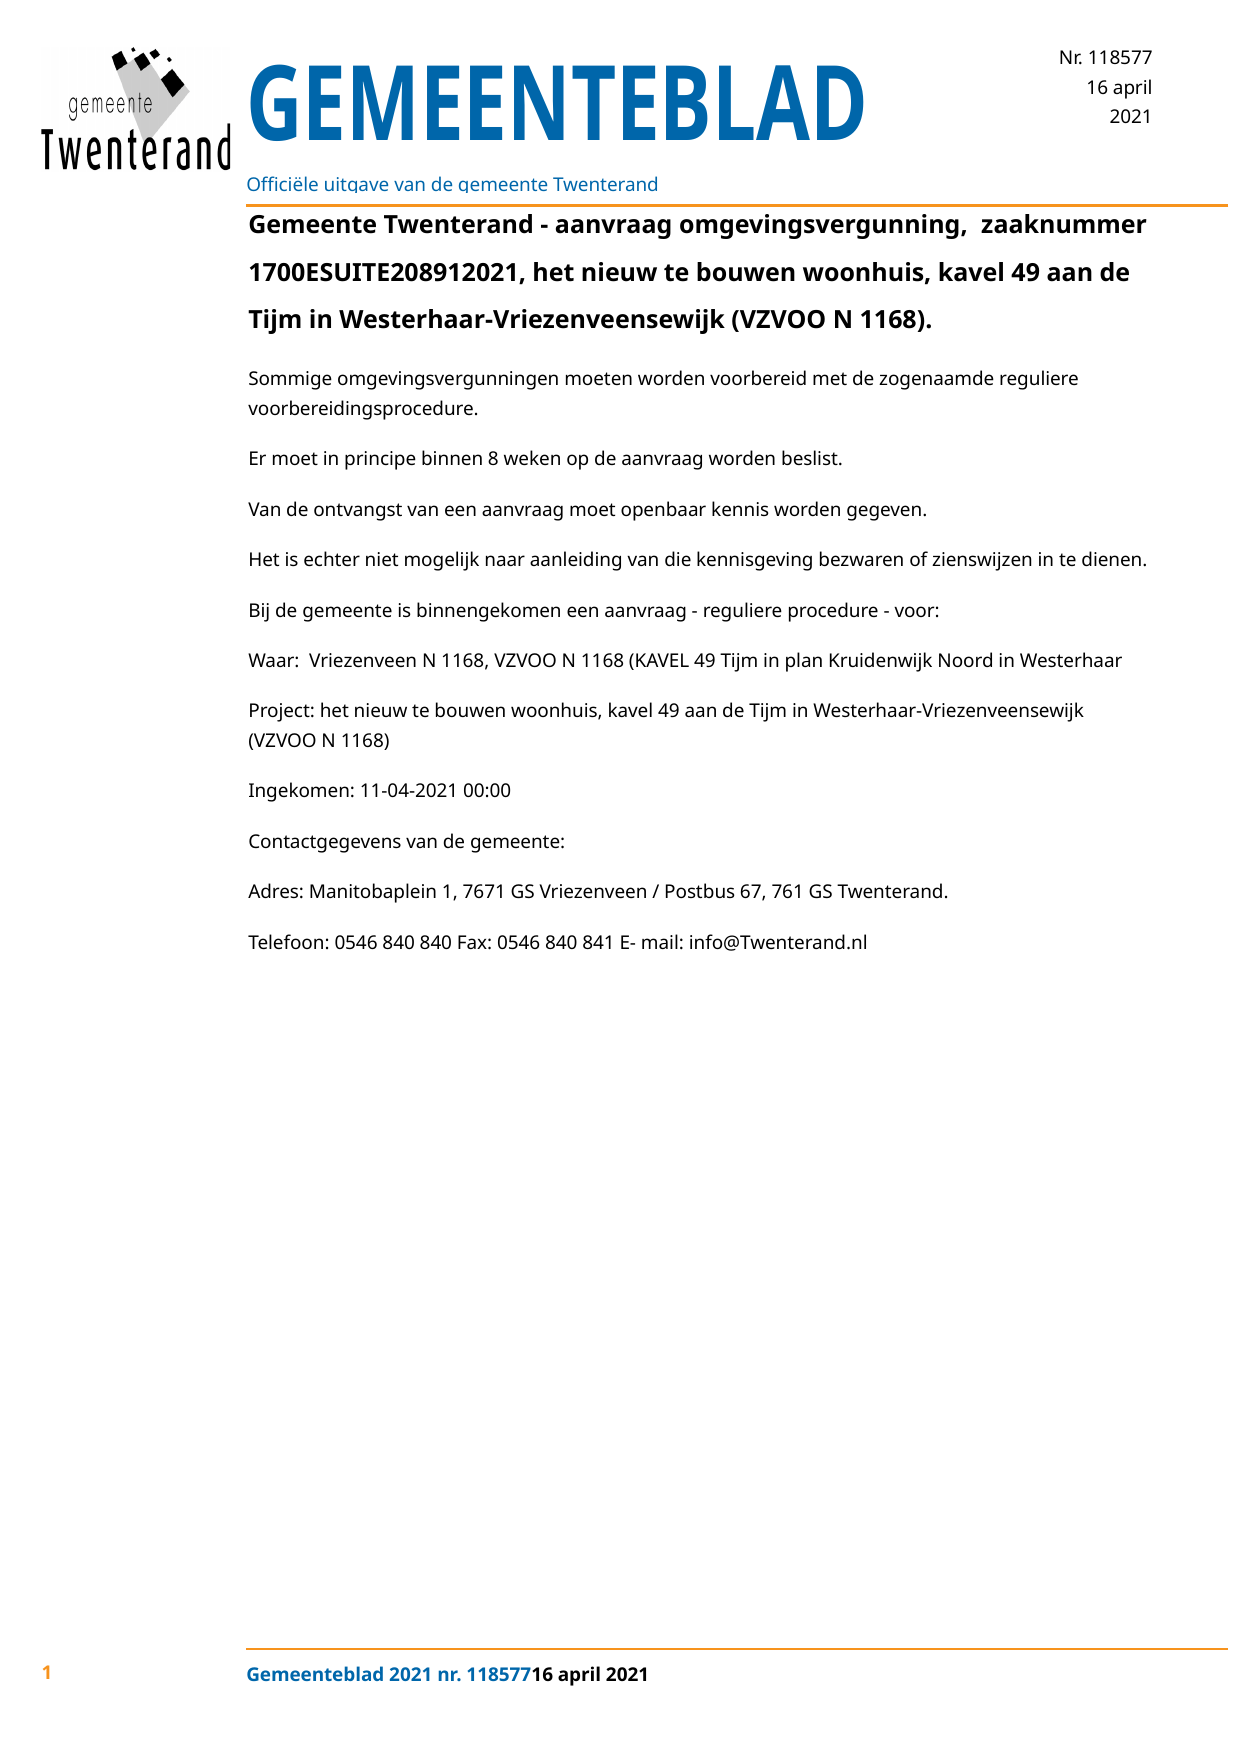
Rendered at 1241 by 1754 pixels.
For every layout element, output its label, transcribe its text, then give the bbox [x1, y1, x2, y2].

text Project: het nieuw te bouwen woonhuis, kavel 49 aan de Tijm in Westerhaar-Vriezenveensewijk (VZVOO N 1168) [248, 698, 1152, 753]
text Contactgegevens van de gemeente: [248, 828, 1152, 854]
text Adres: Manitobaplein 1, 7671 GS Vriezenveen / Postbus 67, 761 GS Twenterand. [248, 878, 1152, 904]
text Ingekomen: 11-04-2021 00:00 [248, 778, 1152, 803]
text Van de ontvangst van een aanvraag moet openbaar kennis worden gegeven. [248, 496, 1152, 522]
picture [41, 47, 231, 172]
text Waar: Vriezenveen N 1168, VZVOO N 1168 (KAVEL 49 Tijm in plan Kruidenwijk Noord in Westerhaar [248, 647, 1152, 673]
text Telefoon: 0546 840 840 Fax: 0546 840 841 E- mail: info@Twenterand.nl [248, 929, 1152, 954]
text Sommige omgevingsvergunningen moeten worden voorbereid met de zogenaamde reguliere voorbereidingsprocedure. [248, 366, 1152, 421]
text Er moet in principe binnen 8 weken op de aanvraag worden beslist. [248, 446, 1152, 471]
text Het is echter niet mogelijk naar aanleiding van die kennisgeving bezwaren of zienswijzen in te dienen. [248, 546, 1152, 572]
text Gemeente Twenterand - aanvraag omgevingsvergunning, zaaknummer 1700ESUITE208912021, het nieuw te bouwen woonhuis, kavel 49 aan de Tijm in Westerhaar-Vriezenveensewijk (VZVOO N 1168). [248, 207, 1152, 336]
text Bij de gemeente is binnengekomen een aanvraag - reguliere procedure - voor: [248, 597, 1152, 622]
